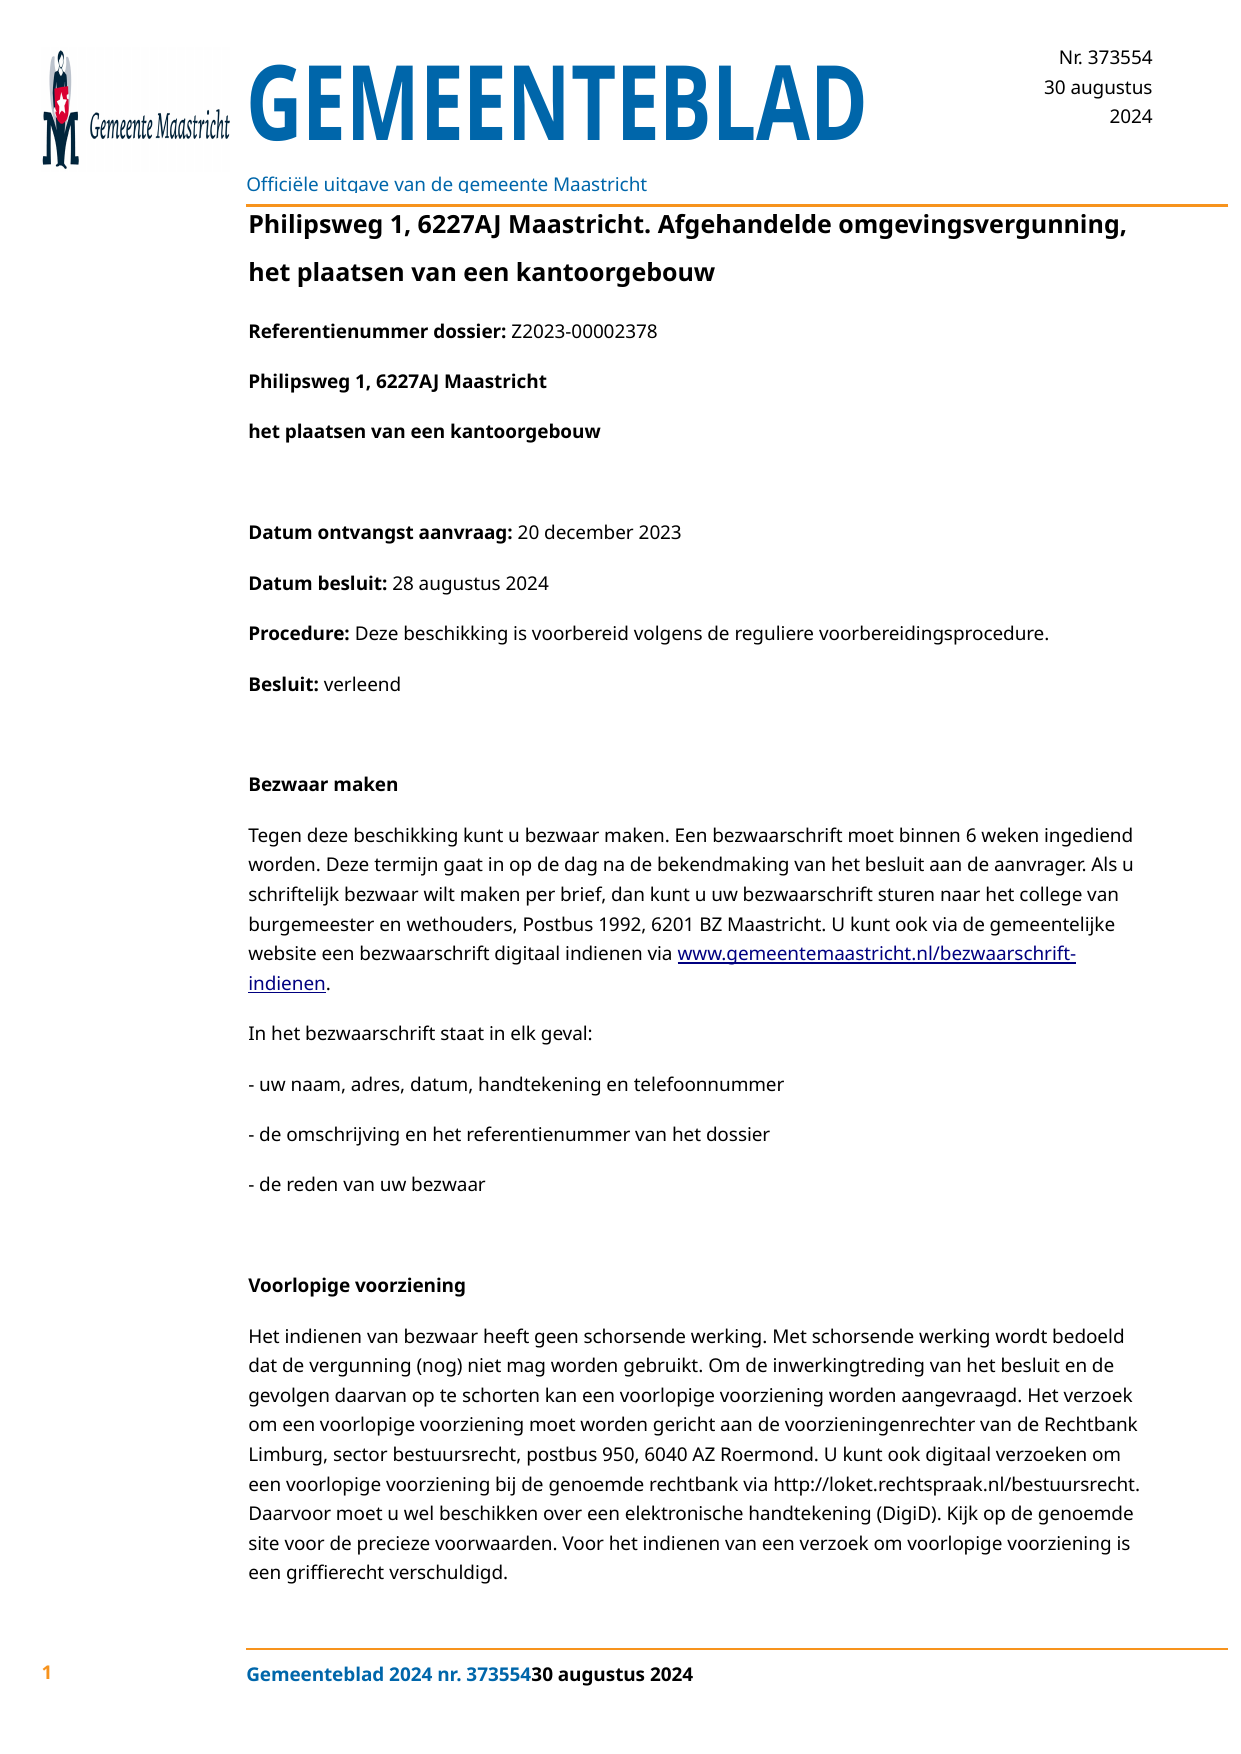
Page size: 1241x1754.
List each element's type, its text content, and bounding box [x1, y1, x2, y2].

text Voorlopige voorziening [248, 1272, 1152, 1298]
text - uw naam, adres, datum, handtekening en telefoonnummer [248, 1071, 1152, 1097]
text Referentienummer dossier: Z2023-00002378 [248, 318, 1152, 344]
text In het bezwaarschrift staat in elk geval: [248, 1020, 1152, 1046]
text Bezwaar maken [248, 772, 1152, 797]
text Datum besluit: 28 augustus 2024 [248, 570, 1152, 596]
text - de reden van uw bezwaar [248, 1172, 1152, 1197]
text Tegen deze beschikking kunt u bezwaar maken. Een bezwaarschrift moet binnen 6 weken ingediend worden. Deze termijn gaat in op de dag na de bekendmaking van het besluit aan de aanvrager. Als u schriftelijk bezwaar wilt maken per brief, dan kunt u uw bezwaarschrift sturen naar het college van burgemeester en wethouders, Postbus 1992, 6201 BZ Maastricht. U kunt ook via de gemeentelijke website een bezwaarschrift digitaal indienen via www.gemeentemaastricht.nl/bezwaarschrift-indienen. [248, 822, 1152, 996]
text Procedure: Deze beschikking is voorbereid volgens de reguliere voorbereidingsprocedure. [248, 620, 1152, 646]
text Philipsweg 1, 6227AJ Maastricht [248, 368, 1152, 394]
text - de omschrijving en het referentienummer van het dossier [248, 1121, 1152, 1147]
text Besluit: verleend [248, 671, 1152, 697]
text het plaatsen van een kantoorgebouw [248, 419, 1152, 444]
picture [41, 47, 231, 172]
text Het indienen van bezwaar heeft geen schorsende werking. Met schorsende werking wordt bedoeld dat de vergunning (nog) niet mag worden gebruikt. Om de inwerkingtreding van het besluit en de gevolgen daarvan op te schorten kan een voorlopige voorziening worden aangevraagd. Het verzoek om een voorlopige voorziening moet worden gericht aan de voorzieningenrechter van de Rechtbank Limburg, sector bestuursrecht, postbus 950, 6040 AZ Roermond. U kunt ook digitaal verzoeken om een voorlopige voorziening bij de genoemde rechtbank via http://loket.rechtspraak.nl/bestuursrecht. Daarvoor moet u wel beschikken over een elektronische handtekening (DigiD). Kijk op de genoemde site voor de precieze voorwaarden. Voor het indienen van een verzoek om voorlopige voorziening is een griffierecht verschuldigd. [248, 1323, 1152, 1585]
text Datum ontvangst aanvraag: 20 december 2023 [248, 519, 1152, 545]
text Philipsweg 1, 6227AJ Maastricht. Afgehandelde omgevingsvergunning, het plaatsen van een kantoorgebouw [248, 207, 1152, 288]
